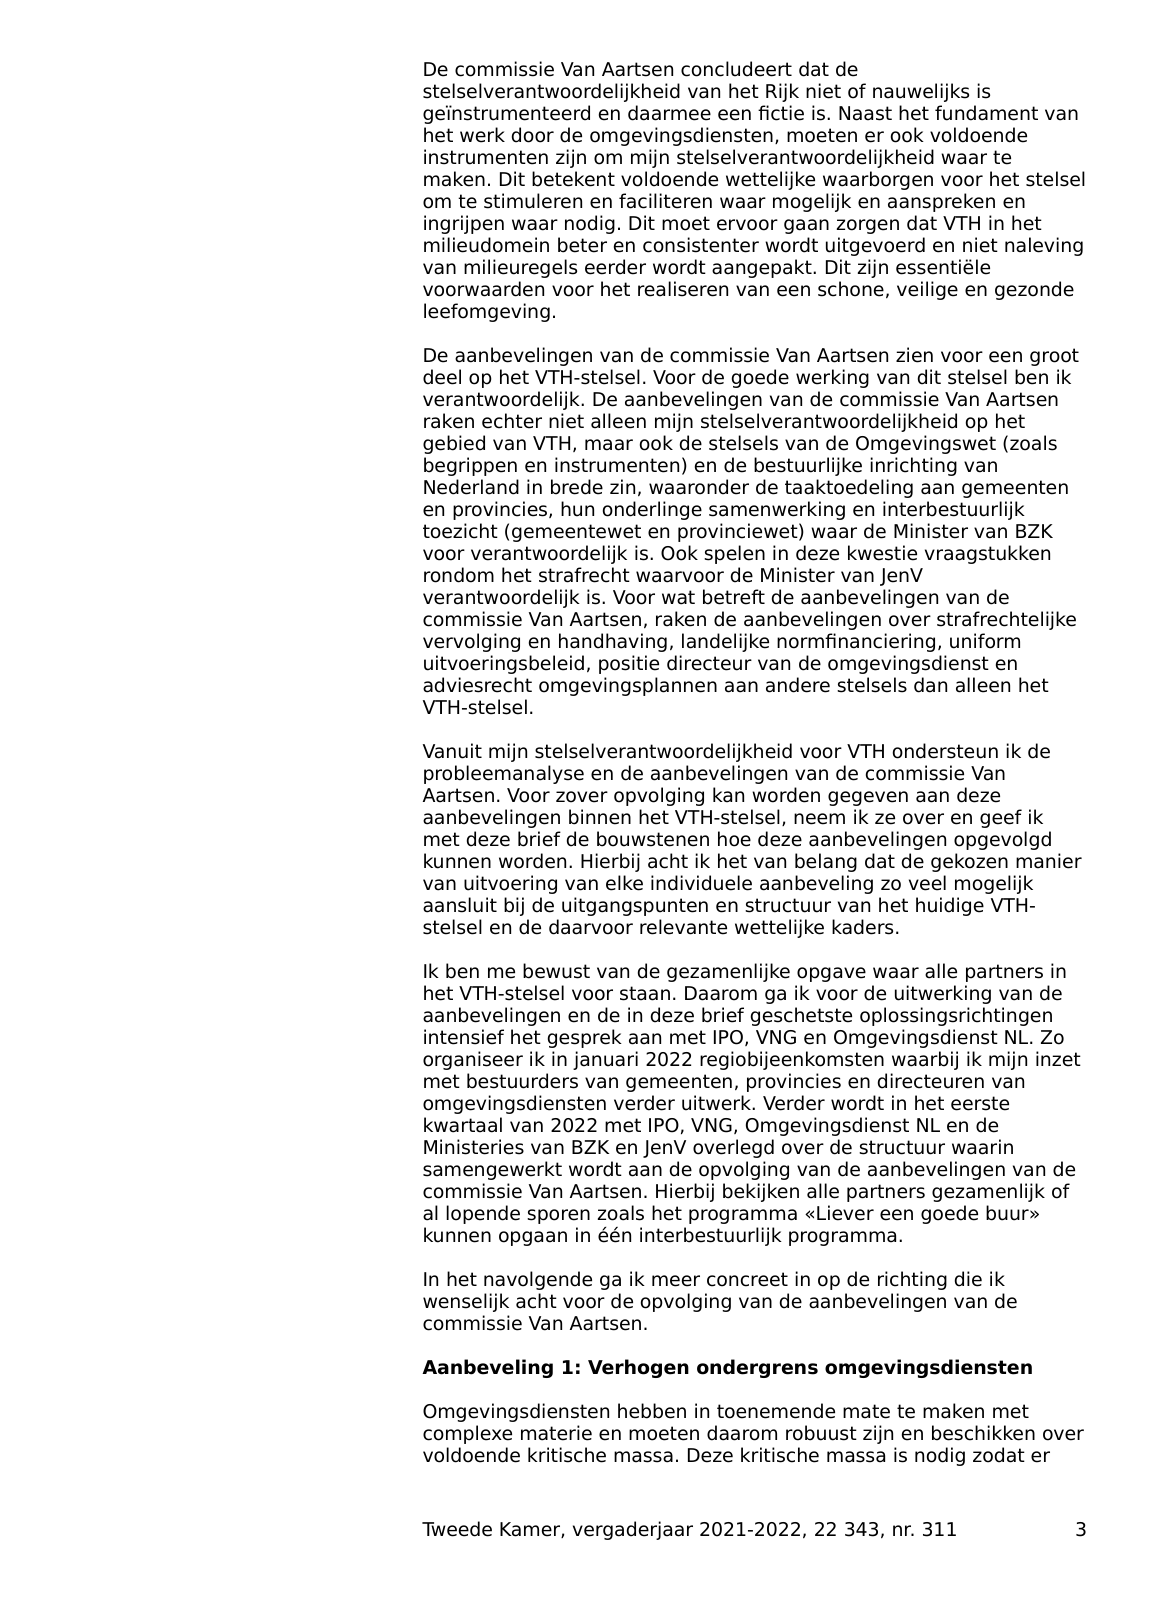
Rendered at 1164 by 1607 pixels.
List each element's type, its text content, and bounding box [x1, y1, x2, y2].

text De aanbevelingen van de commissie Van Aartsen zien voor een groot deel op het VTH-stelsel. Voor de goede werking van dit stelsel ben ik verantwoordelijk. De aanbevelingen van de commissie Van Aartsen raken echter niet alleen mijn stelselverantwoordelijkheid op het gebied van VTH, maar ook de stelsels van de Omgevingswet (zoals begrippen en instrumenten) en de bestuurlijke inrichting van Nederland in brede zin, waaronder de taaktoedeling aan gemeenten en provincies, hun onderlinge samenwerking en interbestuurlijk toezicht (gemeentewet en provinciewet) waar de Minister van BZK voor verantwoordelijk is. Ook spelen in deze kwestie vraagstukken rondom het strafrecht waarvoor de Minister van JenV verantwoordelijk is. Voor wat betreft de aanbevelingen van de commissie Van Aartsen, raken de aanbevelingen over strafrechtelijke vervolging en handhaving, landelijke normfinanciering, uniform uitvoeringsbeleid, positie directeur van de omgevingsdienst en adviesrecht omgevingsplannen aan andere stelsels dan alleen het VTH-stelsel. [422, 345, 1087, 719]
text De commissie Van Aartsen concludeert dat de stelselverantwoordelijkheid van het Rijk niet of nauwelijks is geïnstrumenteerd en daarmee een fictie is. Naast het fundament van het werk door de omgevingsdiensten, moeten er ook voldoende instrumenten zijn om mijn stelselverantwoordelijkheid waar te maken. Dit betekent voldoende wettelijke waarborgen voor het stelsel om te stimuleren en faciliteren waar mogelijk en aanspreken en ingrijpen waar nodig. Dit moet ervoor gaan zorgen dat VTH in het milieudomein beter en consistenter wordt uitgevoerd en niet naleving van milieuregels eerder wordt aangepakt. Dit zijn essentiële voorwaarden voor het realiseren van een schone, veilige en gezonde leefomgeving. [422, 59, 1087, 323]
text Ik ben me bewust van de gezamenlijke opgave waar alle partners in het VTH-stelsel voor staan. Daarom ga ik voor de uitwerking van de aanbevelingen en de in deze brief geschetste oplossingsrichtingen intensief het gesprek aan met IPO, VNG en Omgevingsdienst NL. Zo organiseer ik in januari 2022 regiobijeenkomsten waarbij ik mijn inzet met bestuurders van gemeenten, provincies en directeuren van omgevingsdiensten verder uitwerk. Verder wordt in het eerste kwartaal van 2022 met IPO, VNG, Omgevingsdienst NL en de Ministeries van BZK en JenV overlegd over de structuur waarin samengewerkt wordt aan de opvolging van de aanbevelingen van de commissie Van Aartsen. Hierbij bekijken alle partners gezamenlijk of al lopende sporen zoals het programma «Liever een goede buur» kunnen opgaan in één interbestuurlijk programma. [422, 961, 1087, 1247]
text In het navolgende ga ik meer concreet in op de richting die ik wenselijk acht voor de opvolging van de aanbevelingen van de commissie Van Aartsen. [422, 1269, 1087, 1335]
text Omgevingsdiensten hebben in toenemende mate te maken met complexe materie en moeten daarom robuust zijn en beschikken over voldoende kritische massa. Deze kritische massa is nodig zodat er [422, 1401, 1087, 1467]
subtitle Aanbeveling 1: Verhogen ondergrens omgevingsdiensten [422, 1357, 1087, 1379]
text Vanuit mijn stelselverantwoordelijkheid voor VTH ondersteun ik de probleemanalyse en de aanbevelingen van de commissie Van Aartsen. Voor zover opvolging kan worden gegeven aan deze aanbevelingen binnen het VTH-stelsel, neem ik ze over en geef ik met deze brief de bouwstenen hoe deze aanbevelingen opgevolgd kunnen worden. Hierbij acht ik het van belang dat de gekozen manier van uitvoering van elke individuele aanbeveling zo veel mogelijk aansluit bij de uitgangspunten en structuur van het huidige VTH-stelsel en de daarvoor relevante wettelijke kaders. [422, 741, 1087, 939]
